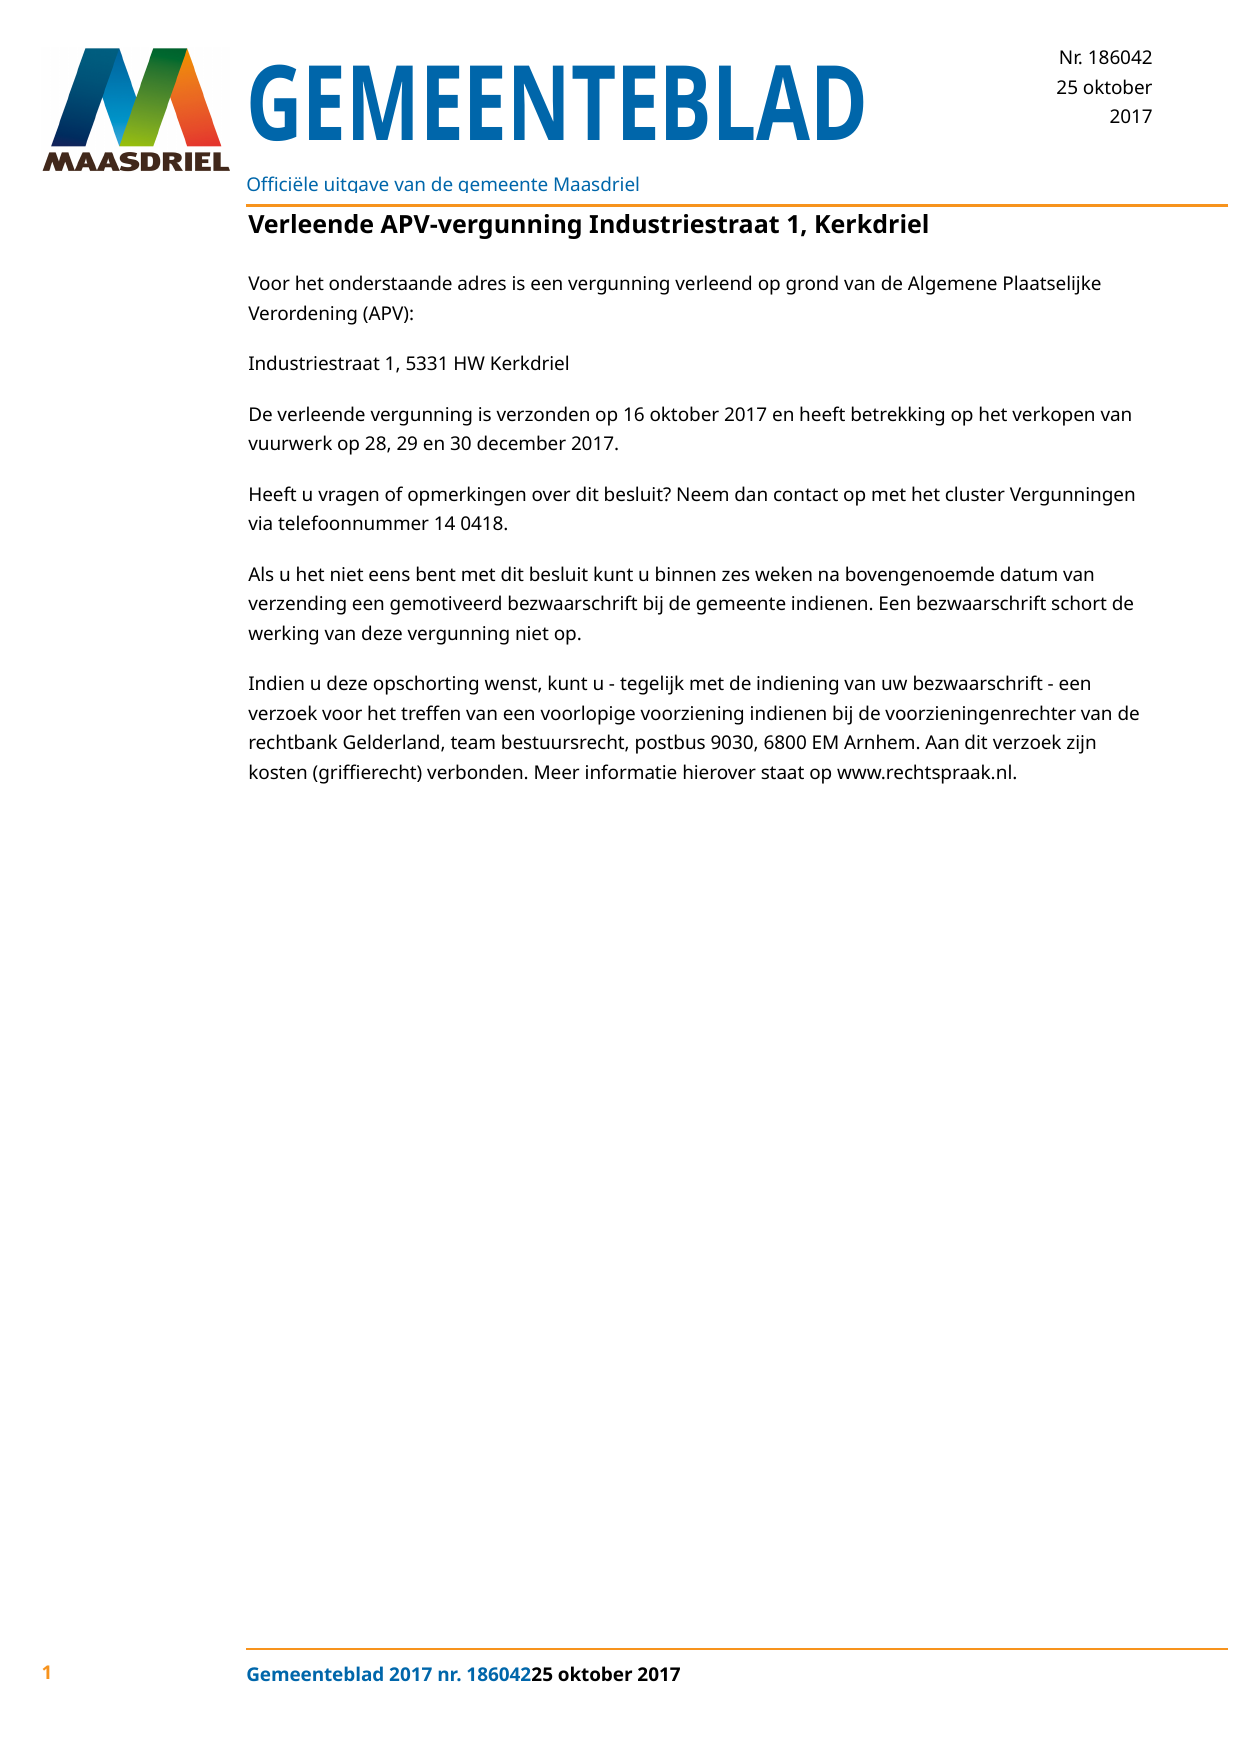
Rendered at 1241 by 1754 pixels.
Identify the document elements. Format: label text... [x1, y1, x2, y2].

text Heeft u vragen of opmerkingen over dit besluit? Neem dan contact op met het cluster Vergunningen via telefoonnummer 14 0418. [248, 481, 1152, 536]
text Als u het niet eens bent met dit besluit kunt u binnen zes weken na bovengenoemde datum van verzending een gemotiveerd bezwaarschrift bij de gemeente indienen. Een bezwaarschrift schort de werking van deze vergunning niet op. [248, 561, 1152, 646]
text De verleende vergunning is verzonden op 16 oktober 2017 en heeft betrekking op het verkopen van vuurwerk op 28, 29 en 30 december 2017. [248, 401, 1152, 456]
text Verleende APV-vergunning Industriestraat 1, Kerkdriel [248, 207, 1152, 241]
text Voor het onderstaande adres is een vergunning verleend op grond van de Algemene Plaatselijke Verordening (APV): [248, 270, 1152, 326]
text Indien u deze opschorting wenst, kunt u - tegelijk met de indiening van uw bezwaarschrift - een verzoek voor het treffen van een voorlopige voorziening indienen bij de voorzieningenrechter van de rechtbank Gelderland, team bestuursrecht, postbus 9030, 6800 EM Arnhem. Aan dit verzoek zijn kosten (griffierecht) verbonden. Meer informatie hierover staat op www.rechtspraak.nl. [248, 670, 1152, 785]
text Industriestraat 1, 5331 HW Kerkdriel [248, 350, 1152, 376]
picture [41, 47, 231, 172]
